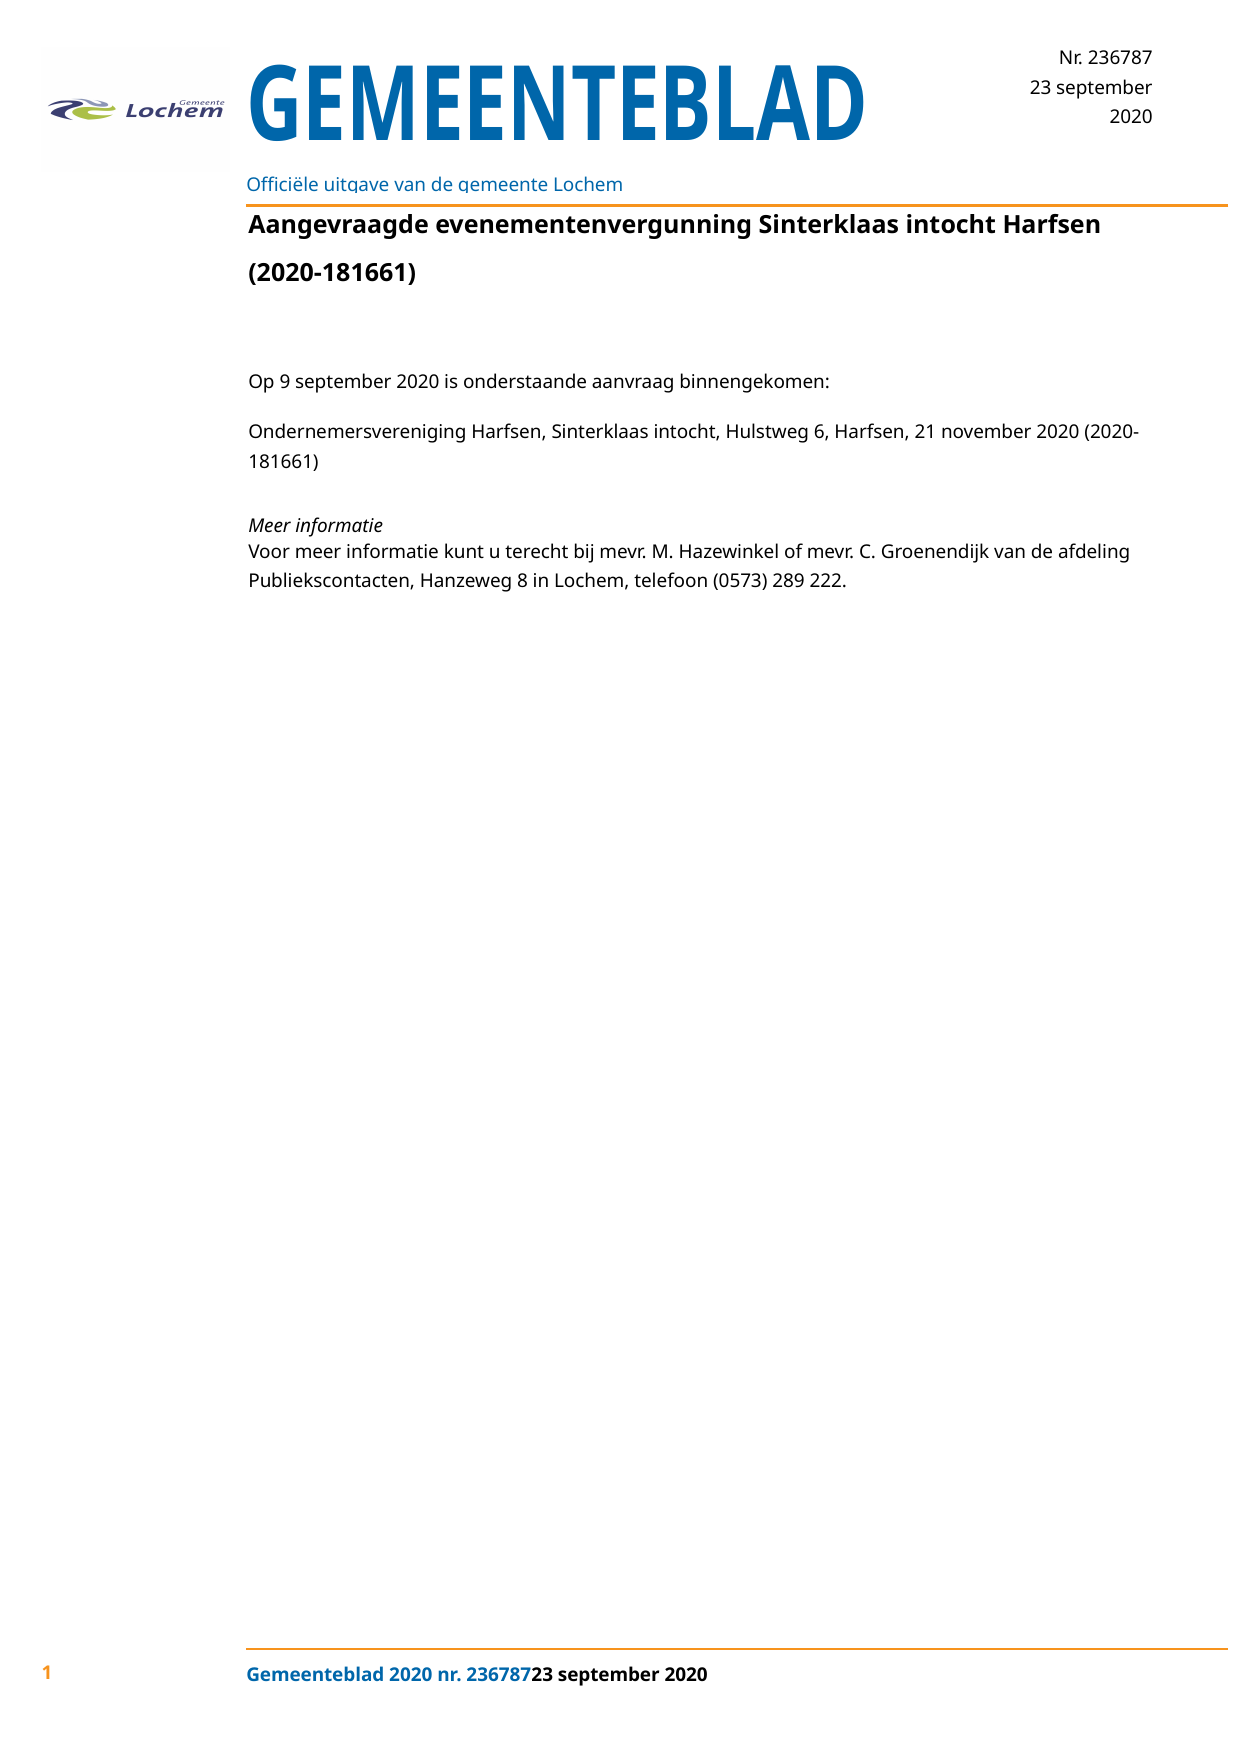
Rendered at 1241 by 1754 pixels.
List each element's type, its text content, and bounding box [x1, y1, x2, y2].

text Aangevraagde evenementenvergunning Sinterklaas intocht Harfsen (2020-181661) [248, 207, 1152, 288]
text Ondernemersvereniging Harfsen, Sinterklaas intocht, Hulstweg 6, Harfsen, 21 november 2020 (2020-181661) [248, 419, 1152, 474]
picture [41, 47, 231, 172]
text Voor meer informatie kunt u terecht bij mevr. M. Hazewinkel of mevr. C. Groenendijk van de afdeling Publiekscontacten, Hanzeweg 8 in Lochem, telefoon (0573) 289 222. [248, 538, 1152, 593]
text Op 9 september 2020 is onderstaande aanvraag binnengekomen: [248, 368, 1152, 394]
text Meer informatie [248, 512, 1152, 538]
